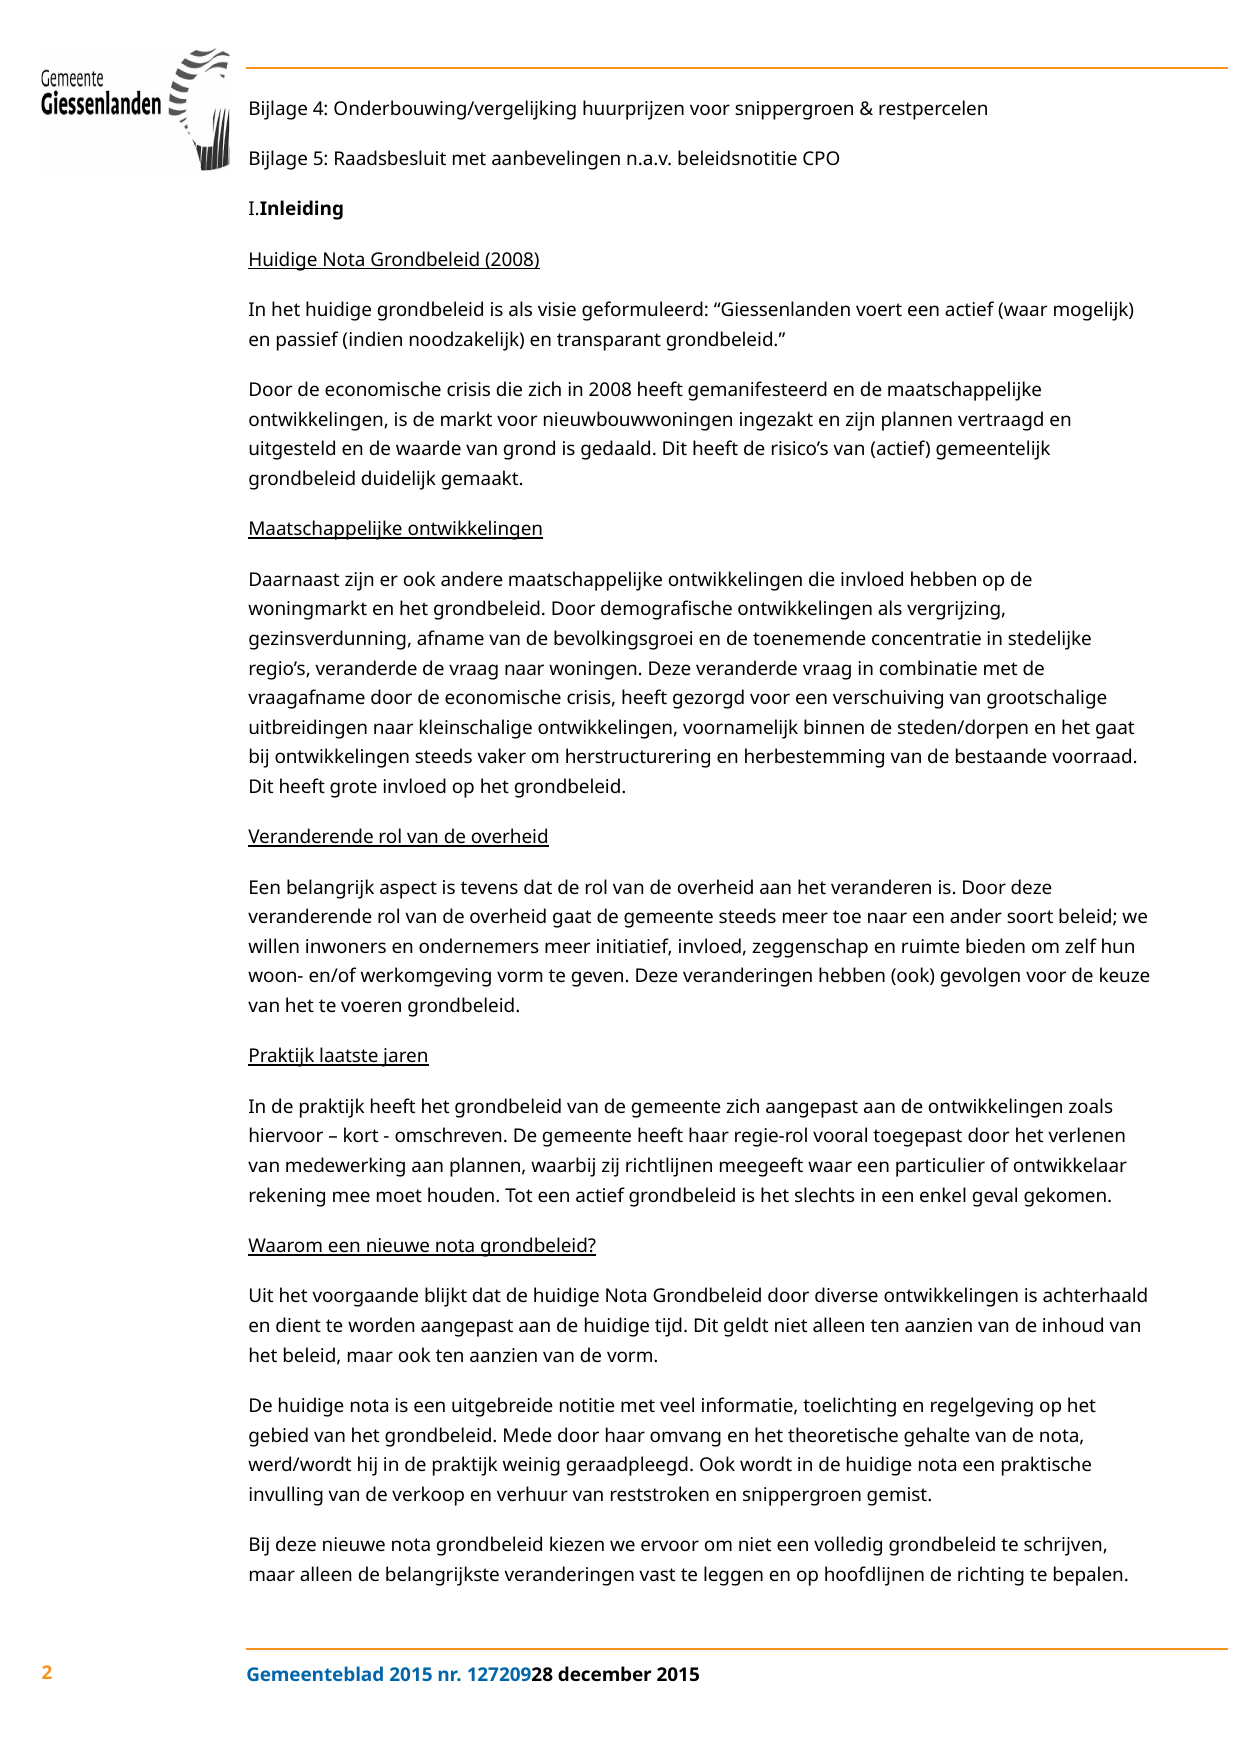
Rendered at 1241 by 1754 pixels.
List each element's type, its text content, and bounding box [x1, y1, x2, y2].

text Daarnaast zijn er ook andere maatschappelijke ontwikkelingen die invloed hebben op de woningmarkt en het grondbeleid. Door demografische ontwikkelingen als vergrijzing, gezinsverdunning, afname van de bevolkingsgroei en de toenemende concentratie in stedelijke regio’s, veranderde de vraag naar woningen. Deze veranderde vraag in combinatie met de vraagafname door de economische crisis, heeft gezorgd voor een verschuiving van grootschalige uitbreidingen naar kleinschalige ontwikkelingen, voornamelijk binnen de steden/dorpen en het gaat bij ontwikkelingen steeds vaker om herstructurering en herbestemming van de bestaande voorraad. Dit heeft grote invloed op het grondbeleid. [248, 566, 1152, 799]
text Veranderende rol van de overheid [248, 823, 1152, 849]
text In de praktijk heeft het grondbeleid van de gemeente zich aangepast aan de ontwikkelingen zoals hiervoor – kort - omschreven. De gemeente heeft haar regie-rol vooral toegepast door het verlenen van medewerking aan plannen, waarbij zij richtlijnen meegeeft waar een particulier of ontwikkelaar rekening mee moet houden. Tot een actief grondbeleid is het slechts in een enkel geval gekomen. [248, 1093, 1152, 1208]
text Bijlage 4: Onderbouwing/vergelijking huurprijzen voor snippergroen & restpercelen [248, 95, 1152, 121]
text Uit het voorgaande blijkt dat de huidige Nota Grondbeleid door diverse ontwikkelingen is achterhaald en dient te worden aangepast aan de huidige tijd. Dit geldt niet alleen ten aanzien van de inhoud van het beleid, maar ook ten aanzien van de vorm. [248, 1283, 1152, 1368]
text Bijlage 5: Raadsbesluit met aanbevelingen n.a.v. beleidsnotitie CPO [248, 145, 1152, 171]
picture [41, 47, 231, 172]
text Waarom een nieuwe nota grondbeleid? [248, 1232, 1152, 1258]
text Door de economische crisis die zich in 2008 heeft gemanifesteerd en de maatschappelijke ontwikkelingen, is de markt voor nieuwbouwwoningen ingezakt en zijn plannen vertraagd en uitgesteld en de waarde van grond is gedaald. Dit heeft de risico’s van (actief) gemeentelijk grondbeleid duidelijk gemaakt. [248, 376, 1152, 491]
text Maatschappelijke ontwikkelingen [248, 516, 1152, 541]
text In het huidige grondbeleid is als visie geformuleerd: “Giessenlanden voert een actief (waar mogelijk) en passief (indien noodzakelijk) en transparant grondbeleid.” [248, 296, 1152, 352]
text I.Inleiding [248, 196, 1152, 221]
text De huidige nota is een uitgebreide notitie met veel informatie, toelichting en regelgeving op het gebied van het grondbeleid. Mede door haar omvang en het theoretische gehalte van de nota, werd/wordt hij in de praktijk weinig geraadpleegd. Ook wordt in de huidige nota een praktische invulling van de verkoop en verhuur van reststroken en snippergroen gemist. [248, 1392, 1152, 1507]
text Bij deze nieuwe nota grondbeleid kiezen we ervoor om niet een volledig grondbeleid te schrijven, maar alleen de belangrijkste veranderingen vast te leggen en op hoofdlijnen de richting te bepalen. [248, 1531, 1152, 1587]
text Een belangrijk aspect is tevens dat de rol van de overheid aan het veranderen is. Door deze veranderende rol van de overheid gaat de gemeente steeds meer toe naar een ander soort beleid; we willen inwoners en ondernemers meer initiatief, invloed, zeggenschap en ruimte bieden om zelf hun woon- en/of werkomgeving vorm te geven. Deze veranderingen hebben (ook) gevolgen voor de keuze van het te voeren grondbeleid. [248, 874, 1152, 1018]
text Praktijk laatste jaren [248, 1043, 1152, 1068]
text Huidige Nota Grondbeleid (2008) [248, 246, 1152, 272]
